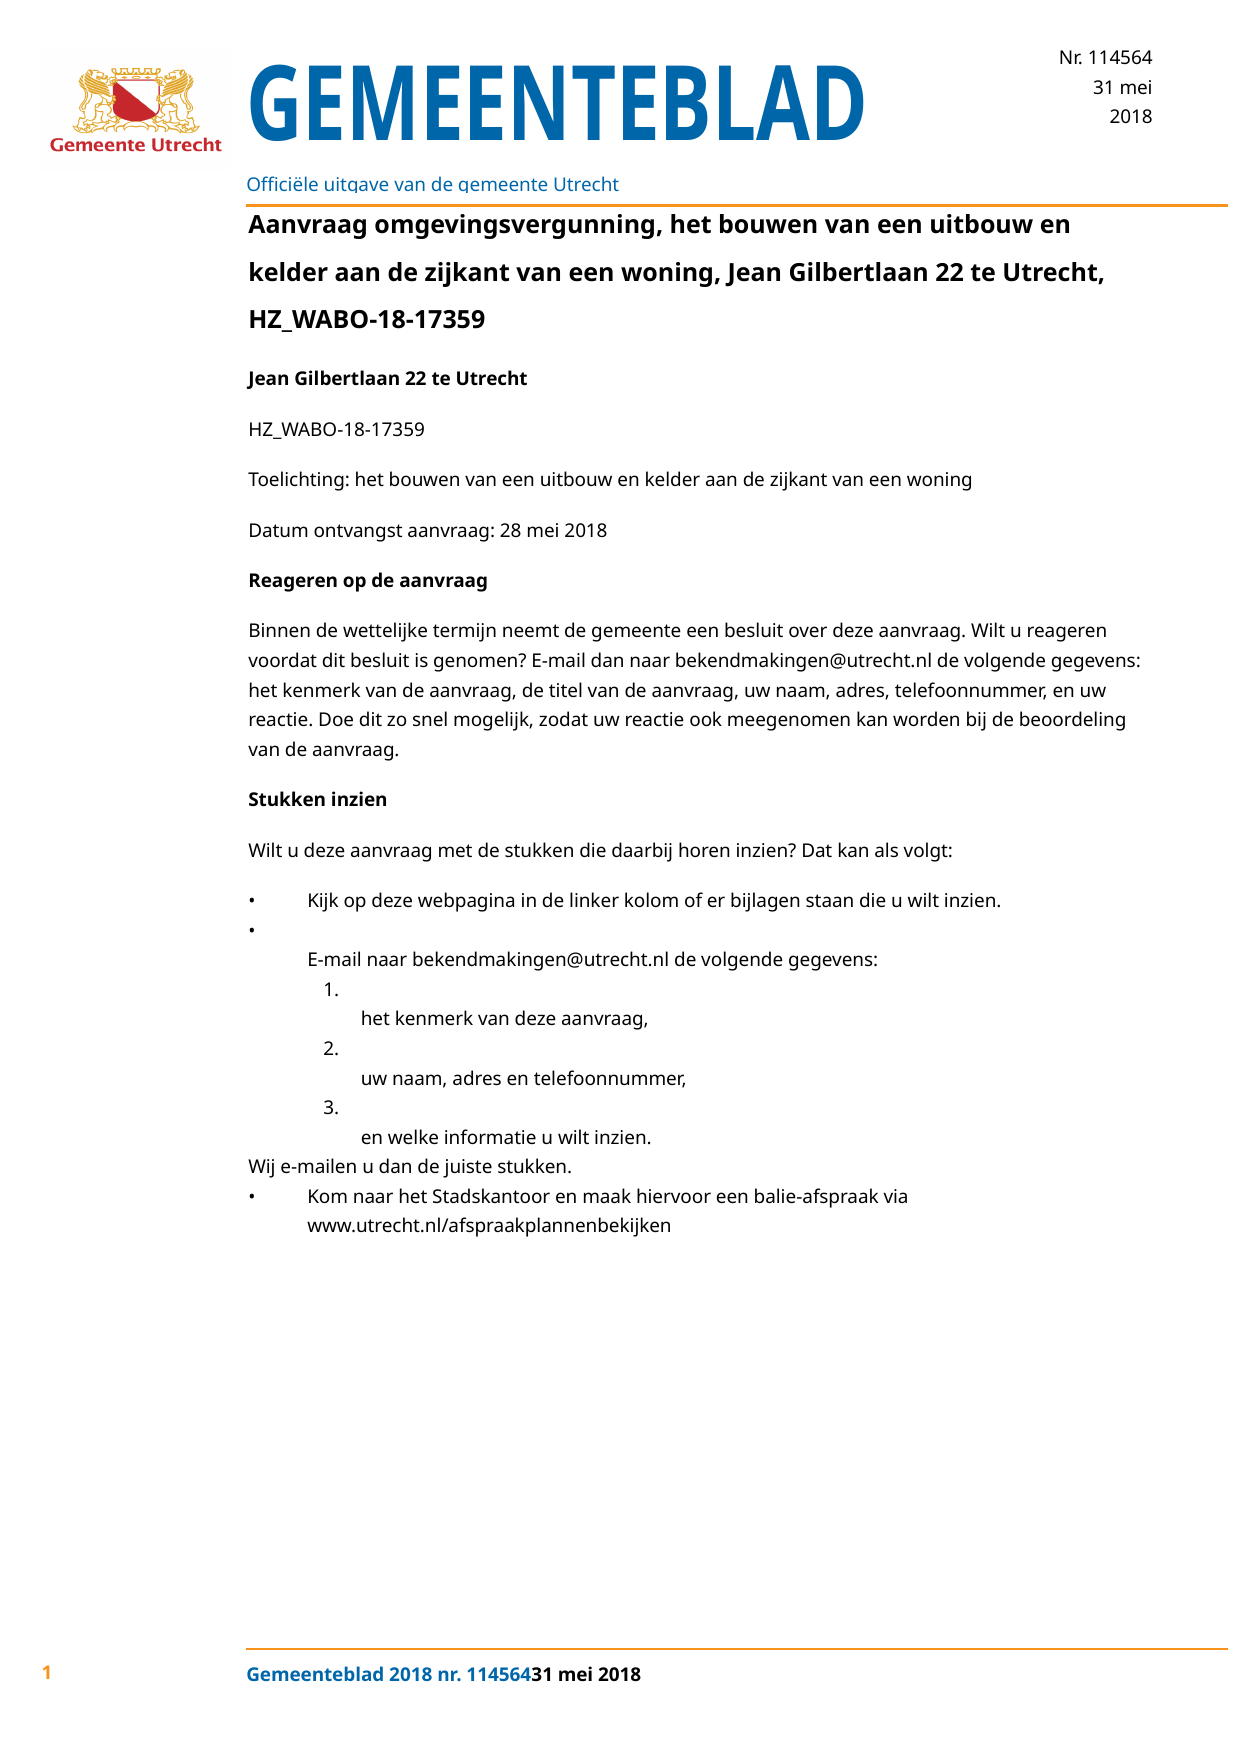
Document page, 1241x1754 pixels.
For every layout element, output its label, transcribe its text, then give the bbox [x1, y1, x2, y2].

list Kijk op deze webpagina in de linker kolom of er bijlagen staan die u wilt inzien. [248, 887, 1152, 913]
list het kenmerk van deze aanvraag, [323, 1006, 1152, 1031]
text HZ_WABO-18-17359 [248, 416, 1152, 442]
text Wij e-mailen u dan de juiste stukken. [248, 1153, 1152, 1179]
list uw naam, adres en telefoonnummer, [323, 1065, 1152, 1090]
text Binnen de wettelijke termijn neemt de gemeente een besluit over deze aanvraag. Wilt u reageren voordat dit besluit is genomen? E-mail dan naar bekendmakingen@utrecht.nl de volgende gegevens: het kenmerk van de aanvraag, de titel van de aanvraag, uw naam, adres, telefoonnummer, en uw reactie. Doe dit zo snel mogelijk, zodat uw reactie ook meegenomen kan worden bij de beoordeling van de aanvraag. [248, 618, 1152, 762]
text Stukken inzien [248, 786, 1152, 812]
list E-mail naar bekendmakingen@utrecht.nl de volgende gegevens: [248, 946, 1152, 972]
text Wilt u deze aanvraag met de stukken die daarbij horen inzien? Dat kan als volgt: [248, 837, 1152, 862]
picture [41, 47, 231, 172]
list Kom naar het Stadskantoor en maak hiervoor een balie-afspraak via www.utrecht.nl/afspraakplannenbekijken [248, 1183, 1152, 1238]
text Reageren op de aanvraag [248, 567, 1152, 593]
text Jean Gilbertlaan 22 te Utrecht [248, 366, 1152, 391]
text Datum ontvangst aanvraag: 28 mei 2018 [248, 517, 1152, 542]
list en welke informatie u wilt inzien. [323, 1124, 1152, 1149]
text Aanvraag omgevingsvergunning, het bouwen van een uitbouw en kelder aan de zijkant van een woning, Jean Gilbertlaan 22 te Utrecht, HZ_WABO-18-17359 [248, 207, 1152, 336]
text Toelichting: het bouwen van een uitbouw en kelder aan de zijkant van een woning [248, 466, 1152, 492]
